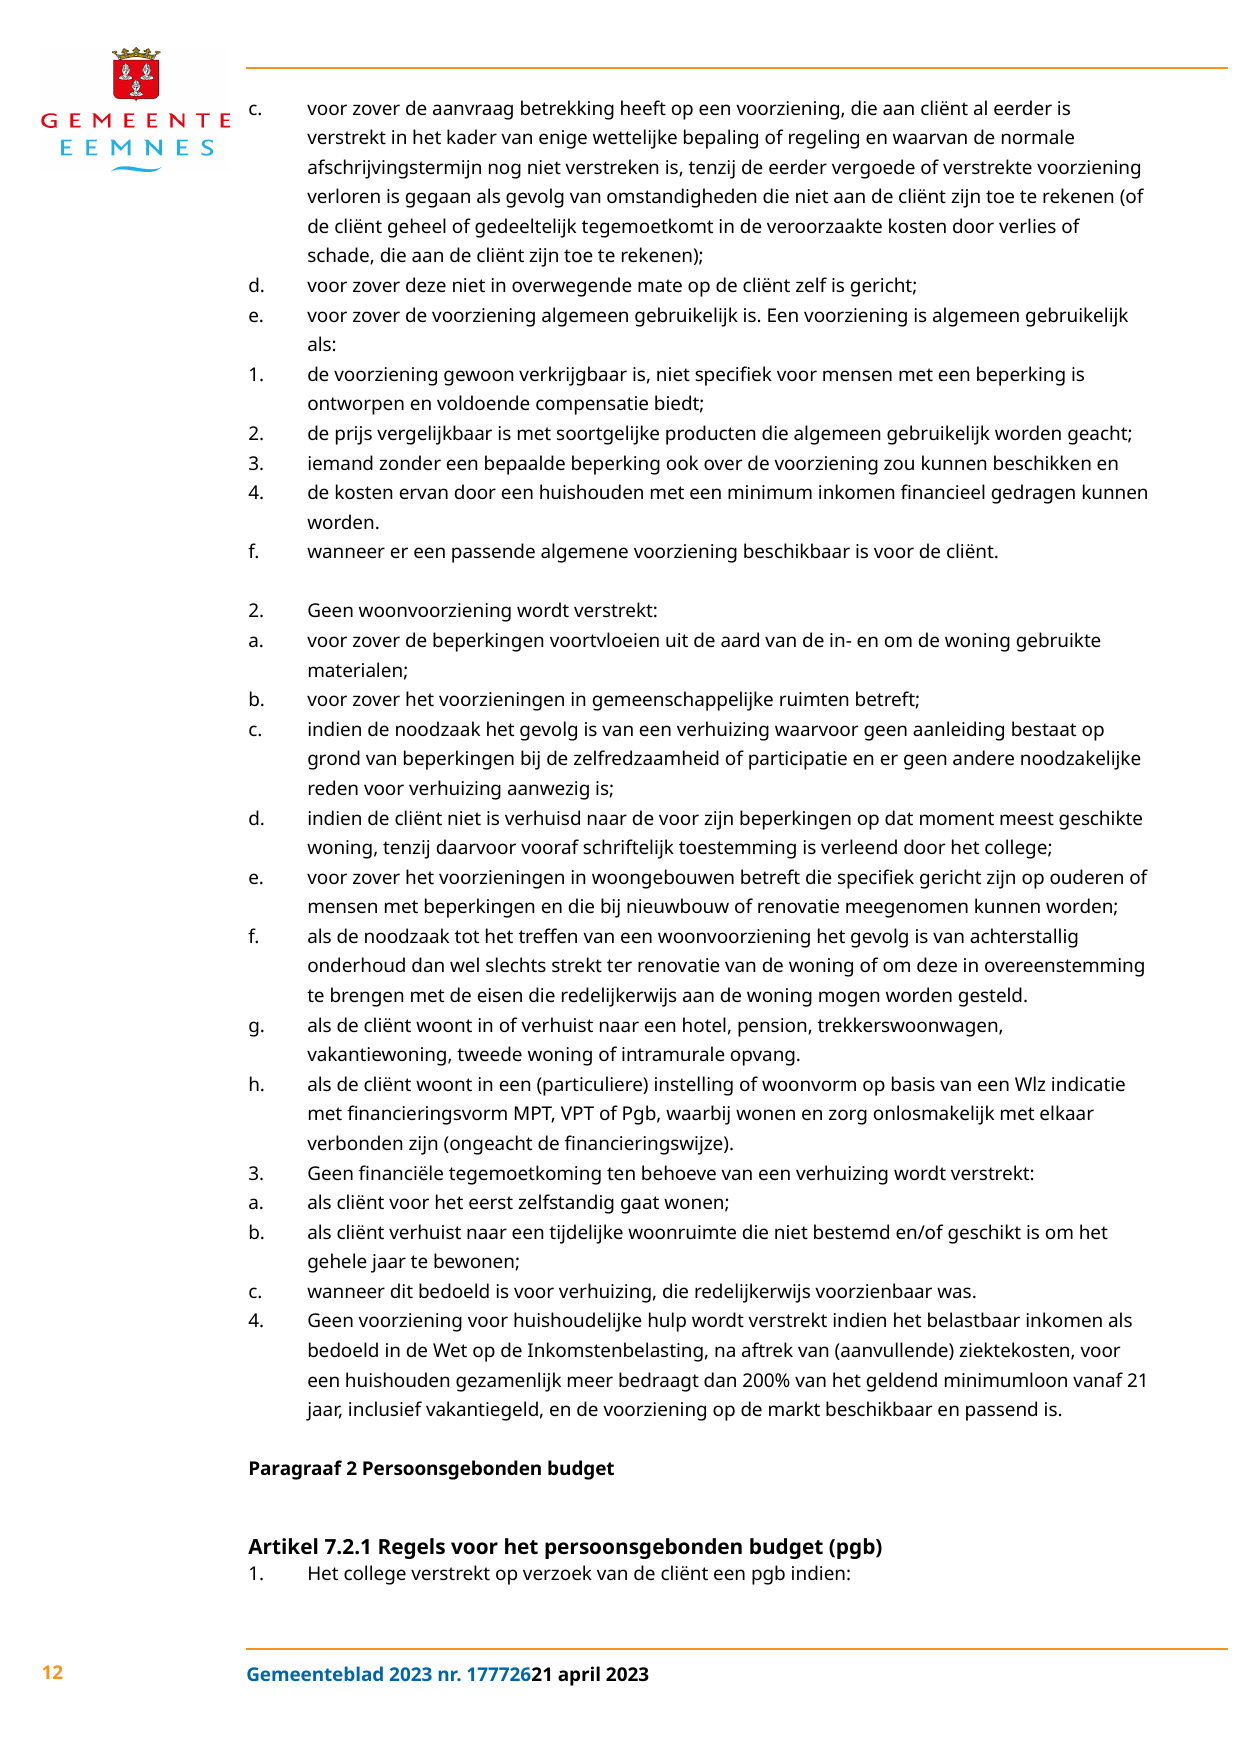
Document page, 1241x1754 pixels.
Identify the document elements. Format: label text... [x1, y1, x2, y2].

list wanneer dit bedoeld is voor verhuizing, die redelijkerwijs voorzienbaar was. [248, 1278, 1152, 1304]
list voor zover de beperkingen voortvloeien uit de aard van de in- en om de woning gebruikte materialen; [248, 627, 1152, 683]
list als de cliënt woont in een (particuliere) instelling of woonvorm op basis van een Wlz indicatie met financieringsvorm MPT, VPT of Pgb, waarbij wonen en zorg onlosmakelijk met elkaar verbonden zijn (ongeacht de financieringswijze). [248, 1071, 1152, 1156]
list iemand zonder een bepaalde beperking ook over de voorziening zou kunnen beschikken en [248, 450, 1152, 476]
list Geen woonvoorziening wordt verstrekt: [248, 598, 1152, 623]
list de prijs vergelijkbaar is met soortgelijke producten die algemeen gebruikelijk worden geacht; [248, 420, 1152, 446]
list de kosten ervan door een huishouden met een minimum inkomen financieel gedragen kunnen worden. [248, 479, 1152, 535]
list indien de noodzaak het gevolg is van een verhuizing waarvoor geen aanleiding bestaat op grond van beperkingen bij de zelfredzaamheid of participatie en er geen andere noodzakelijke reden voor verhuizing aanwezig is; [248, 716, 1152, 801]
list de voorziening gewoon verkrijgbaar is, niet specifiek voor mensen met een beperking is ontworpen en voldoende compensatie biedt; [248, 361, 1152, 416]
list voor zover het voorzieningen in woongebouwen betreft die specifiek gericht zijn op ouderen of mensen met beperkingen en die bij nieuwbouw of renovatie meegenomen kunnen worden; [248, 864, 1152, 919]
list als de cliënt woont in of verhuist naar een hotel, pension, trekkerswoonwagen, vakantiewoning, tweede woning of intramurale opvang. [248, 1012, 1152, 1067]
list Geen financiële tegemoetkoming ten behoeve van een verhuizing wordt verstrekt: [248, 1160, 1152, 1186]
list als cliënt verhuist naar een tijdelijke woonruimte die niet bestemd en/of geschikt is om het gehele jaar te bewonen; [248, 1219, 1152, 1274]
list Geen voorziening voor huishoudelijke hulp wordt verstrekt indien het belastbaar inkomen als bedoeld in de Wet op de Inkomstenbelasting, na aftrek van (aanvullende) ziektekosten, voor een huishouden gezamenlijk meer bedraagt dan 200% van het geldend minimumloon vanaf 21 jaar, inclusief vakantiegeld, en de voorziening op de markt beschikbaar en passend is. [248, 1308, 1152, 1422]
list als cliënt voor het eerst zelfstandig gaat wonen; [248, 1189, 1152, 1215]
list voor zover deze niet in overwegende mate op de cliënt zelf is gericht; [248, 272, 1152, 298]
list wanneer er een passende algemene voorziening beschikbaar is voor de cliënt. [248, 538, 1152, 564]
list voor zover de aanvraag betrekking heeft op een voorziening, die aan cliënt al eerder is verstrekt in het kader van enige wettelijke bepaling of regeling en waarvan de normale afschrijvingstermijn nog niet verstreken is, tenzij de eerder vergoede of verstrekte voorziening verloren is gegaan als gevolg van omstandigheden die niet aan de cliënt zijn toe te rekenen (of de cliënt geheel of gedeeltelijk tegemoetkomt in de veroorzaakte kosten door verlies of schade, die aan de cliënt zijn toe te rekenen); [248, 95, 1152, 268]
picture [41, 47, 231, 172]
list voor zover de voorziening algemeen gebruikelijk is. Een voorziening is algemeen gebruikelijk als: [248, 302, 1152, 357]
list als de noodzaak tot het treffen van een woonvoorziening het gevolg is van achterstallig onderhoud dan wel slechts strekt ter renovatie van de woning of om deze in overeenstemming te brengen met de eisen die redelijkerwijs aan de woning mogen worden gesteld. [248, 923, 1152, 1008]
list Het college verstrekt op verzoek van de cliënt een pgb indien: [248, 1560, 1152, 1586]
text Paragraaf 2 Persoonsgebonden budget [248, 1456, 1152, 1481]
text Artikel 7.2.1 Regels voor het persoonsgebonden budget (pgb) [248, 1532, 1152, 1560]
list indien de cliënt niet is verhuisd naar de voor zijn beperkingen op dat moment meest geschikte woning, tenzij daarvoor vooraf schriftelijk toestemming is verleend door het college; [248, 805, 1152, 860]
list voor zover het voorzieningen in gemeenschappelijke ruimten betreft; [248, 686, 1152, 712]
